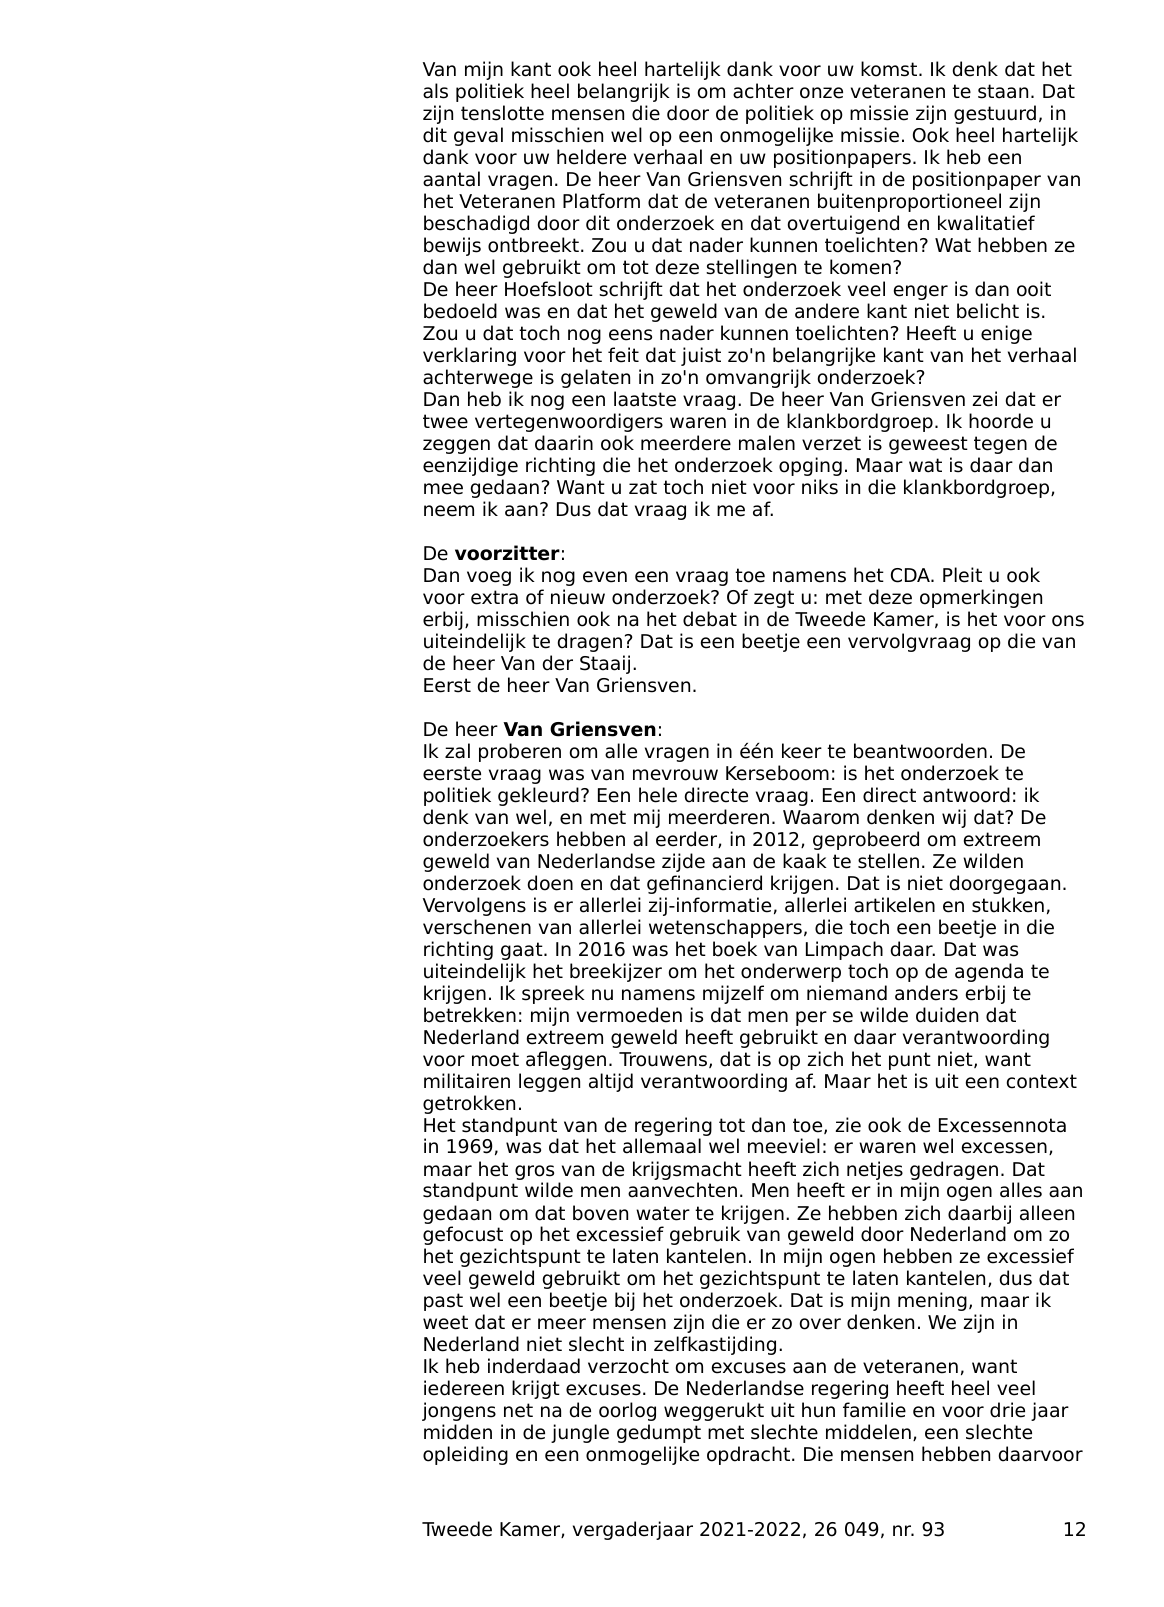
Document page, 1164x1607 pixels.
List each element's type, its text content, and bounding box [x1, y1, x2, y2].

text Dan voeg ik nog even een vraag toe namens het CDA. Pleit u ook voor extra of nieuw onderzoek? Of zegt u: met deze opmerkingen erbij, misschien ook na het debat in de Tweede Kamer, is het voor ons uiteindelijk te dragen? Dat is een beetje een vervolgvraag op die van de heer Van der Staaij. [422, 565, 1087, 675]
text Ik heb inderdaad verzocht om excuses aan de veteranen, want iedereen krijgt excuses. De Nederlandse regering heeft heel veel jongens net na de oorlog weggerukt uit hun familie en voor drie jaar midden in de jungle gedumpt met slechte middelen, een slechte opleiding en een onmogelijke opdracht. Die mensen hebben daarvoor [422, 1356, 1087, 1466]
text De heer Van Griensven: [422, 719, 1087, 741]
text De heer Hoefsloot schrijft dat het onderzoek veel enger is dan ooit bedoeld was en dat het geweld van de andere kant niet belicht is. Zou u dat toch nog eens nader kunnen toelichten? Heeft u enige verklaring voor het feit dat juist zo'n belangrijke kant van het verhaal achterwege is gelaten in zo'n omvangrijk onderzoek? [422, 279, 1087, 389]
text Van mijn kant ook heel hartelijk dank voor uw komst. Ik denk dat het als politiek heel belangrijk is om achter onze veteranen te staan. Dat zijn tenslotte mensen die door de politiek op missie zijn gestuurd, in dit geval misschien wel op een onmogelijke missie. Ook heel hartelijk dank voor uw heldere verhaal en uw positionpapers. Ik heb een aantal vragen. De heer Van Griensven schrijft in de positionpaper van het Veteranen Platform dat de veteranen buitenproportioneel zijn beschadigd door dit onderzoek en dat overtuigend en kwalitatief bewijs ontbreekt. Zou u dat nader kunnen toelichten? Wat hebben ze dan wel gebruikt om tot deze stellingen te komen? [422, 59, 1087, 279]
text De voorzitter: [422, 543, 1087, 565]
text Dan heb ik nog een laatste vraag. De heer Van Griensven zei dat er twee vertegenwoordigers waren in de klankbordgroep. Ik hoorde u zeggen dat daarin ook meerdere malen verzet is geweest tegen de eenzijdige richting die het onderzoek opging. Maar wat is daar dan mee gedaan? Want u zat toch niet voor niks in die klankbordgroep, neem ik aan? Dus dat vraag ik me af. [422, 389, 1087, 521]
text Het standpunt van de regering tot dan toe, zie ook de Excessennota in 1969, was dat het allemaal wel meeviel: er waren wel excessen, maar het gros van de krijgsmacht heeft zich netjes gedragen. Dat standpunt wilde men aanvechten. Men heeft er in mijn ogen alles aan gedaan om dat boven water te krijgen. Ze hebben zich daarbij alleen gefocust op het excessief gebruik van geweld door Nederland om zo het gezichtspunt te laten kantelen. In mijn ogen hebben ze excessief veel geweld gebruikt om het gezichtspunt te laten kantelen, dus dat past wel een beetje bij het onderzoek. Dat is mijn mening, maar ik weet dat er meer mensen zijn die er zo over denken. We zijn in Nederland niet slecht in zelfkastijding. [422, 1114, 1087, 1356]
text Ik zal proberen om alle vragen in één keer te beantwoorden. De eerste vraag was van mevrouw Kerseboom: is het onderzoek te politiek gekleurd? Een hele directe vraag. Een direct antwoord: ik denk van wel, en met mij meerderen. Waarom denken wij dat? De onderzoekers hebben al eerder, in 2012, geprobeerd om extreem geweld van Nederlandse zijde aan de kaak te stellen. Ze wilden onderzoek doen en dat gefinancierd krijgen. Dat is niet doorgegaan. Vervolgens is er allerlei zij-informatie, allerlei artikelen en stukken, verschenen van allerlei wetenschappers, die toch een beetje in die richting gaat. In 2016 was het boek van Limpach daar. Dat was uiteindelijk het breekijzer om het onderwerp toch op de agenda te krijgen. Ik spreek nu namens mijzelf om niemand anders erbij te betrekken: mijn vermoeden is dat men per se wilde duiden dat Nederland extreem geweld heeft gebruikt en daar verantwoording voor moet afleggen. Trouwens, dat is op zich het punt niet, want militairen leggen altijd verantwoording af. Maar het is uit een context getrokken. [422, 741, 1087, 1114]
text Eerst de heer Van Griensven. [422, 675, 1087, 697]
